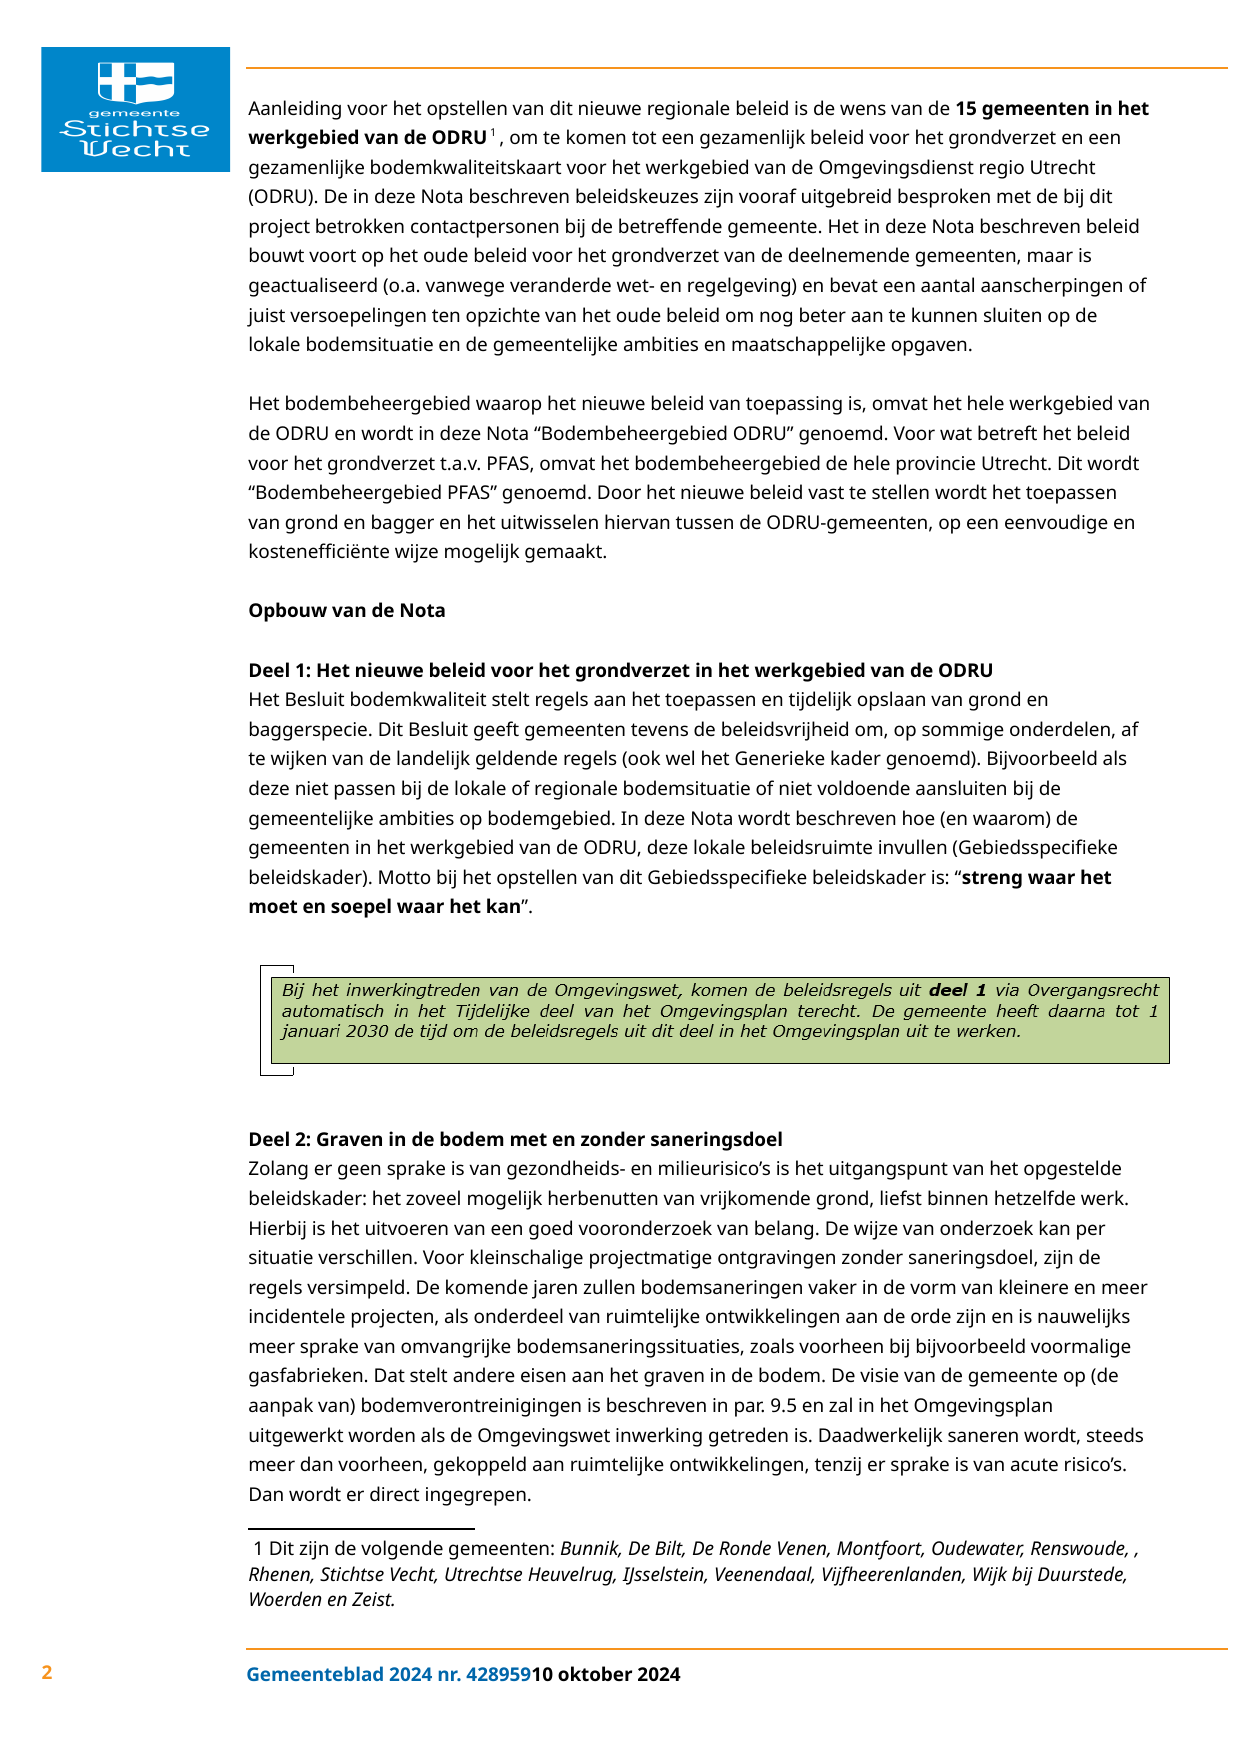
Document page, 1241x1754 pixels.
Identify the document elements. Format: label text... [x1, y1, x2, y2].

text Aanleiding voor het opstellen van dit nieuwe regionale beleid is de wens van de 15 gemeenten in het werkgebied van de ODRU, om te komen tot een gezamenlijk beleid voor het grondverzet en een gezamenlijke bodemkwaliteitskaart voor het werkgebied van de Omgevingsdienst regio Utrecht (ODRU). De in deze Nota beschreven beleidskeuzes zijn vooraf uitgebreid besproken met de bij dit project betrokken contactpersonen bij de betreffende gemeente. Het in deze Nota beschreven beleid bouwt voort op het oude beleid voor het grondverzet van de deelnemende gemeenten, maar is geactualiseerd (o.a. vanwege veranderde wet- en regelgeving) en bevat een aantal aanscherpingen of juist versoepelingen ten opzichte van het oude beleid om nog beter aan te kunnen sluiten op de lokale bodemsituatie en de gemeentelijke ambities en maatschappelijke opgaven. [248, 95, 1152, 357]
text Deel 1: Het nieuwe beleid voor het grondverzet in het werkgebied van de ODRU [248, 657, 1152, 683]
text Het bodembeheergebied waarop het nieuwe beleid van toepassing is, omvat het hele werkgebied van de ODRU en wordt in deze Nota “Bodembeheergebied ODRU” genoemd. Voor wat betreft het beleid voor het grondverzet t.a.v. PFAS, omvat het bodembeheergebied de hele provincie Utrecht. Dit wordt “Bodembeheergebied PFAS” genoemd. Door het nieuwe beleid vast te stellen wordt het toepassen van grond en bagger en het uitwisselen hiervan tussen de ODRU-gemeenten, op een eenvoudige en kostenefficiënte wijze mogelijk gemaakt. [248, 391, 1152, 564]
text Opbouw van de Nota [248, 598, 1152, 623]
text Het Besluit bodemkwaliteit stelt regels aan het toepassen en tijdelijk opslaan van grond en baggerspecie. Dit Besluit geeft gemeenten tevens de beleidsvrijheid om, op sommige onderdelen, af te wijken van de landelijk geldende regels (ook wel het Generieke kader genoemd). Bijvoorbeeld als deze niet passen bij de lokale of regionale bodemsituatie of niet voldoende aansluiten bij de gemeentelijke ambities op bodemgebied. In deze Nota wordt beschreven hoe (en waarom) de gemeenten in het werkgebied van de ODRU, deze lokale beleidsruimte invullen (Gebiedsspecifieke beleidskader). Motto bij het opstellen van dit Gebiedsspecifieke beleidskader is: “streng waar het moet en soepel waar het kan”. [248, 686, 1152, 919]
text Dit zijn de volgende gemeenten: Bunnik, De Bilt, De Ronde Venen, Montfoort, Oudewater, Renswoude, , Rhenen, Stichtse Vecht, Utrechtse Heuvelrug, IJsselstein, Veenendaal, Vijfheerenlanden, Wijk bij Duurstede, Woerden en Zeist. [248, 1535, 1152, 1612]
text Zolang er geen sprake is van gezondheids- en milieurisico’s is het uitgangspunt van het opgestelde beleidskader: het zoveel mogelijk herbenutten van vrijkomende grond, liefst binnen hetzelfde werk. Hierbij is het uitvoeren van een goed vooronderzoek van belang. De wijze van onderzoek kan per situatie verschillen. Voor kleinschalige projectmatige ontgravingen zonder saneringsdoel, zijn de regels versimpeld. De komende jaren zullen bodemsaneringen vaker in de vorm van kleinere en meer incidentele projecten, als onderdeel van ruimtelijke ontwikkelingen aan de orde zijn en is nauwelijks meer sprake van omvangrijke bodemsaneringssituaties, zoals voorheen bij bijvoorbeeld voormalige gasfabrieken. Dat stelt andere eisen aan het graven in de bodem. De visie van de gemeente op (de aanpak van) bodemverontreinigingen is beschreven in par. 9.5 en zal in het Omgevingsplan uitgewerkt worden als de Omgevingswet inwerking getreden is. Daadwerkelijk saneren wordt, steeds meer dan voorheen, gekoppeld aan ruimtelijke ontwikkelingen, tenzij er sprake is van acute risico’s. Dan wordt er direct ingegrepen. [248, 1156, 1152, 1507]
picture [99, 63, 135, 101]
picture [137, 63, 174, 103]
text Deel 2: Graven in de bodem met en zonder saneringsdoel [248, 1126, 1152, 1152]
picture [268, 973, 1173, 1067]
